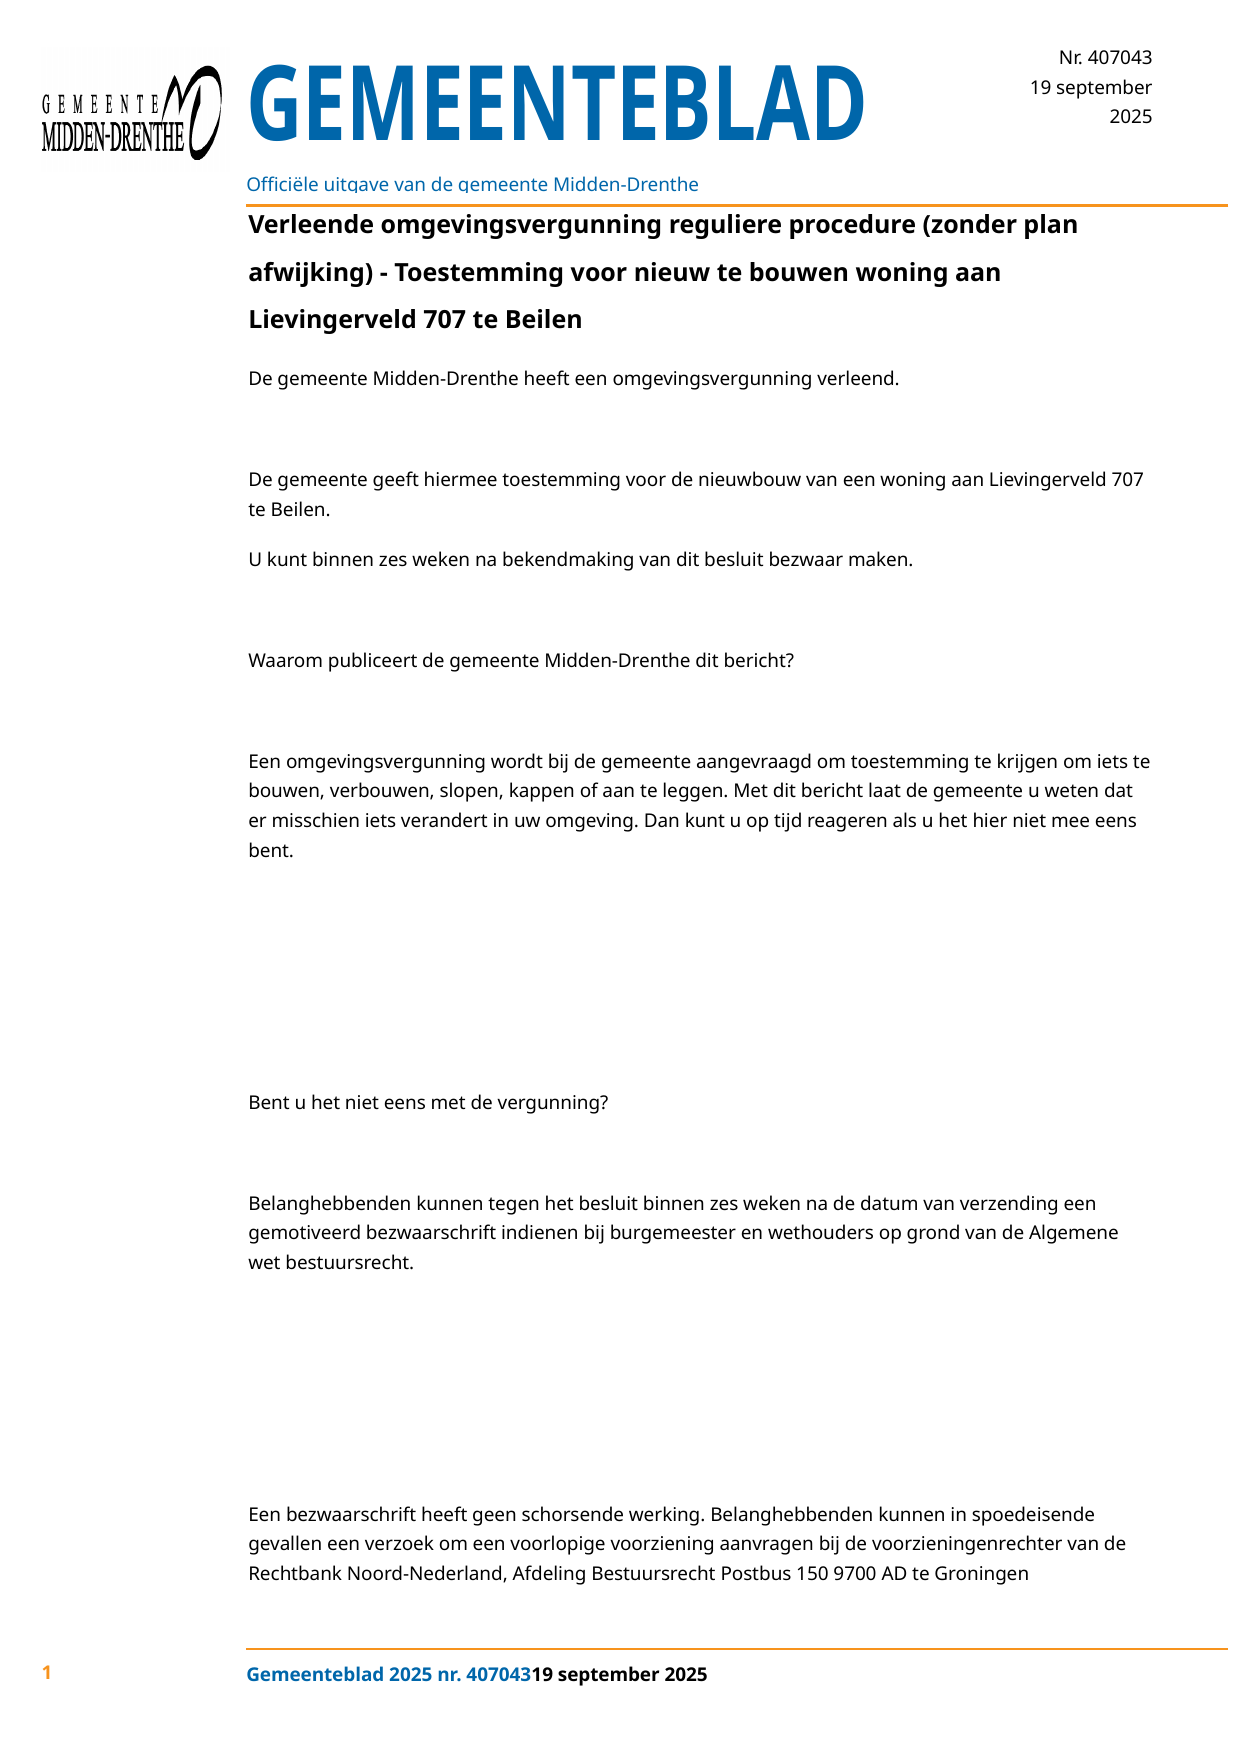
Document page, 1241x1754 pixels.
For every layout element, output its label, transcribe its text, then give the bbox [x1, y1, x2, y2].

text Een omgevingsvergunning wordt bij de gemeente aangevraagd om toestemming te krijgen om iets te bouwen, verbouwen, slopen, kappen of aan te leggen. Met dit bericht laat de gemeente u weten dat er misschien iets verandert in uw omgeving. Dan kunt u op tijd reageren als u het hier niet mee eens bent. [248, 748, 1152, 862]
text De gemeente geeft hiermee toestemming voor de nieuwbouw van een woning aan Lievingerveld 707 te Beilen. [248, 466, 1152, 522]
text Waarom publiceert de gemeente Midden-Drenthe dit bericht? [248, 647, 1152, 673]
text Verleende omgevingsvergunning reguliere procedure (zonder plan afwijking) - Toestemming voor nieuw te bouwen woning aan Lievingerveld 707 te Beilen [248, 207, 1152, 336]
text De gemeente Midden-Drenthe heeft een omgevingsvergunning verleend. [248, 366, 1152, 391]
picture [41, 47, 231, 172]
text Een bezwaarschrift heeft geen schorsende werking. Belanghebbenden kunnen in spoedeisende gevallen een verzoek om een voorlopige voorziening aanvragen bij de voorzieningenrechter van de Rechtbank Noord-Nederland, Afdeling Bestuursrecht Postbus 150 9700 AD te Groningen [248, 1501, 1152, 1586]
text Belanghebbenden kunnen tegen het besluit binnen zes weken na de datum van verzending een gemotiveerd bezwaarschrift indienen bij burgemeester en wethouders op grond van de Algemene wet bestuursrecht. [248, 1190, 1152, 1274]
text Bent u het niet eens met de vergunning? [248, 1089, 1152, 1114]
text U kunt binnen zes weken na bekendmaking van dit besluit bezwaar maken. [248, 546, 1152, 572]
